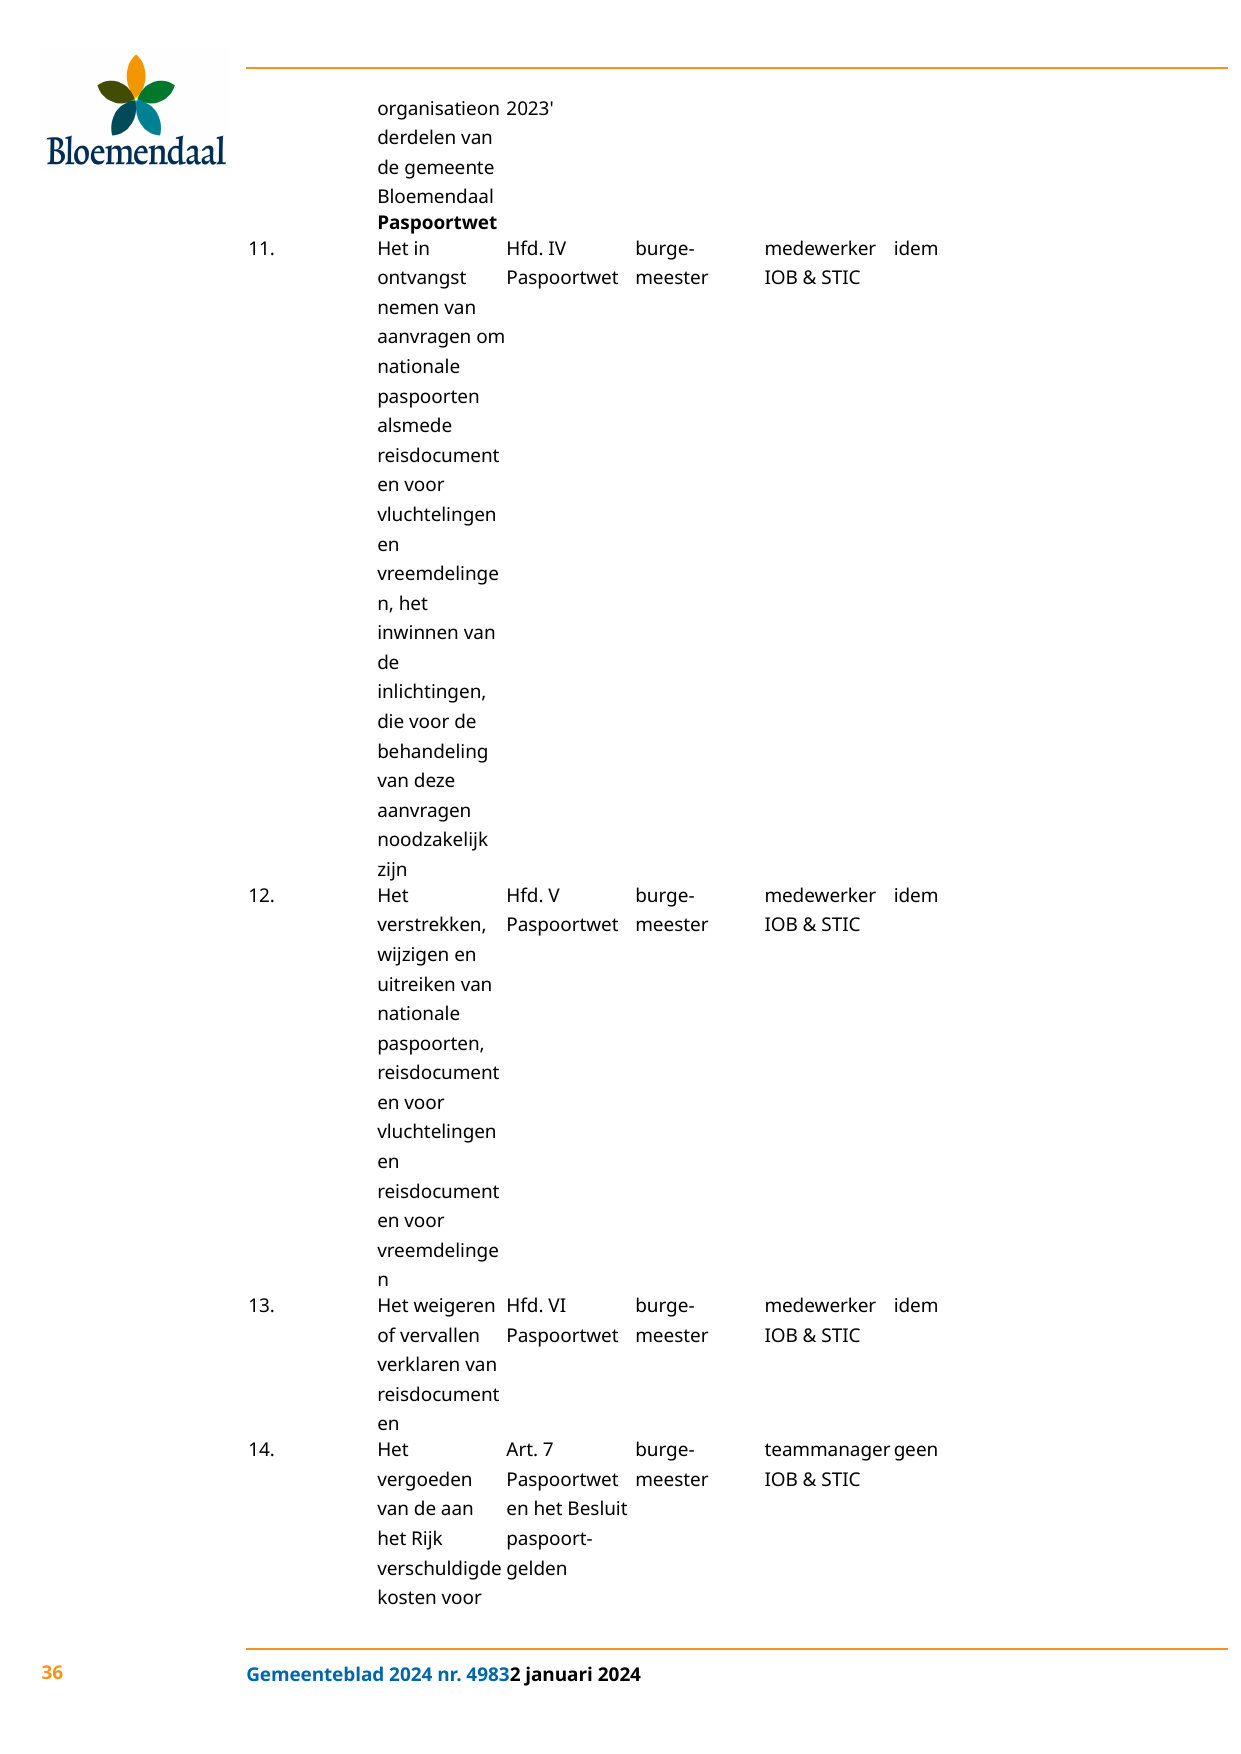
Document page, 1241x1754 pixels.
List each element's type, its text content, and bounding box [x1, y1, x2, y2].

table_cell 12. [248, 882, 377, 1292]
table_cell geen [894, 1436, 1022, 1610]
table_cell [506, 209, 635, 235]
table_cell idem [894, 1292, 1022, 1436]
table_cell [894, 95, 1022, 209]
table_cell [635, 95, 764, 209]
table_cell burge-meester [635, 235, 764, 882]
table_cell Het vergoeden van de aan het Rijk verschuldigde kosten voor [377, 1436, 506, 1610]
table_cell [248, 209, 377, 235]
table_cell 14. [248, 1436, 377, 1610]
table_cell Hfd. VI Paspoortwet [506, 1292, 635, 1436]
table_cell organisatieonderdelen van de gemeente Bloemendaal [377, 95, 506, 209]
table_cell medewerker IOB & STIC [764, 1292, 893, 1436]
table_cell Art. 7 Paspoortwet en het Besluit paspoort-gelden [506, 1436, 635, 1610]
table_cell teammanager IOB & STIC [764, 1436, 893, 1610]
table_cell medewerker IOB & STIC [764, 235, 893, 882]
table_cell [764, 209, 893, 235]
picture [41, 47, 231, 172]
table_cell Het weigeren of vervallen verklaren van reisdocumenten [377, 1292, 506, 1436]
table_cell [248, 95, 377, 209]
table_cell Hfd. IV Paspoortwet [506, 235, 635, 882]
table_cell [764, 95, 893, 209]
table_cell medewerker IOB & STIC [764, 882, 893, 1292]
table_cell idem [894, 882, 1022, 1292]
table_cell Paspoortwet [377, 209, 506, 235]
table_cell idem [894, 235, 1022, 882]
table_cell burge-meester [635, 1292, 764, 1436]
table_cell Hfd. V Paspoortwet [506, 882, 635, 1292]
table_cell [894, 209, 1022, 235]
table_cell Het in ontvangst nemen van aanvragen om nationale paspoorten alsmede reisdocumenten voor vluchtelingen en vreemdelingen, het inwinnen van de inlichtingen, die voor de behandeling van deze aanvragen noodzakelijk zijn [377, 235, 506, 882]
table_cell burge-meester [635, 882, 764, 1292]
table_cell burge-meester [635, 1436, 764, 1610]
table_cell Het verstrekken, wijzigen en uitreiken van nationale paspoorten, reisdocumenten voor vluchtelingen en reisdocumenten voor vreemdelingen [377, 882, 506, 1292]
table_cell [635, 209, 764, 235]
table_cell 2023' [506, 95, 635, 209]
table_cell 13. [248, 1292, 377, 1436]
table_cell 11. [248, 235, 377, 882]
